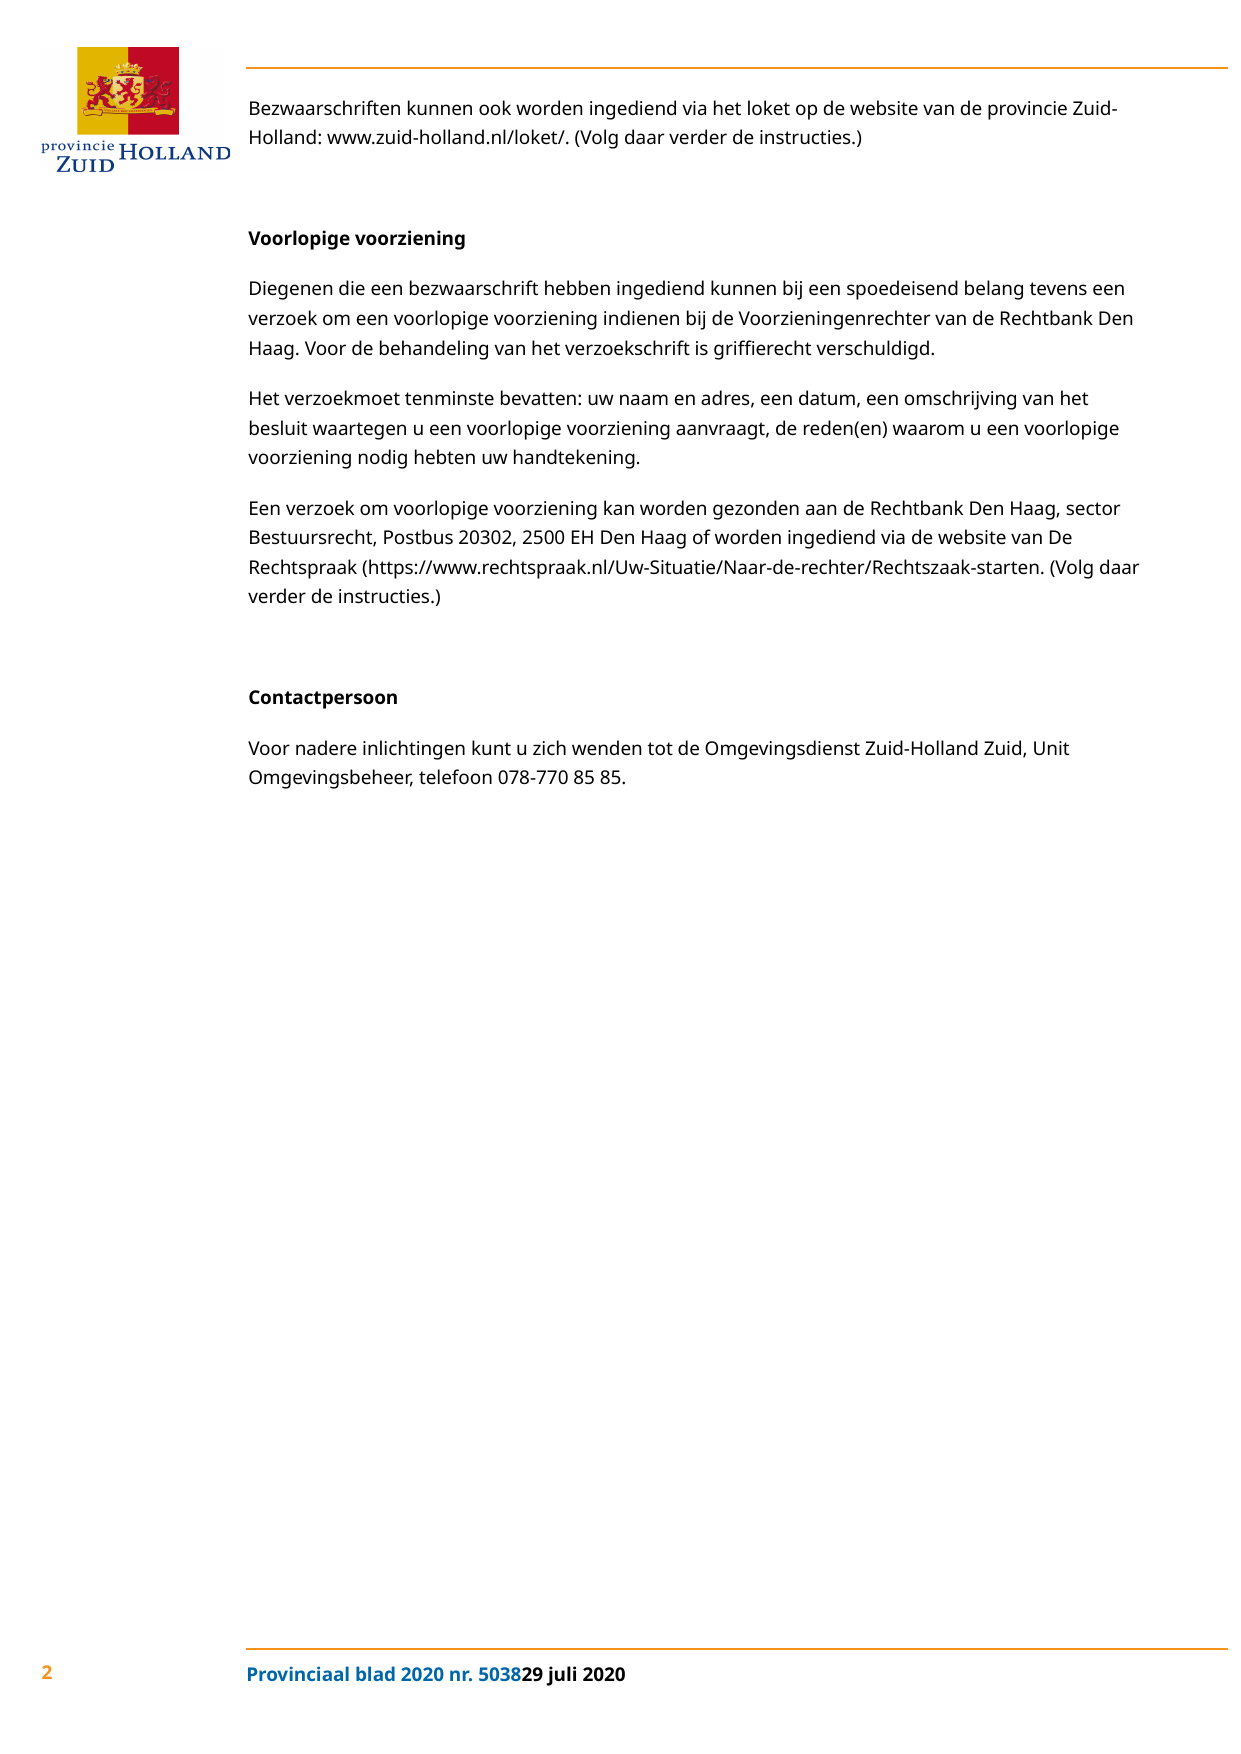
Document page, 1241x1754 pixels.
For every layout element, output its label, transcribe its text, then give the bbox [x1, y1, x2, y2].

text Contactpersoon [248, 684, 1152, 710]
text Voorlopige voorziening [248, 225, 1152, 251]
text Bezwaarschriften kunnen ook worden ingediend via het loket op de website van de provincie Zuid-Holland: www.zuid-holland.nl/loket/. (Volg daar verder de instructies.) [248, 95, 1152, 150]
text Het verzoekmoet tenminste bevatten: uw naam en adres, een datum, een omschrijving van het besluit waartegen u een voorlopige voorziening aanvraagt, de reden(en) waarom u een voorlopige voorziening nodig hebten uw handtekening. [248, 385, 1152, 470]
picture [41, 47, 231, 172]
text Een verzoek om voorlopige voorziening kan worden gezonden aan de Rechtbank Den Haag, sector Bestuursrecht, Postbus 20302, 2500 EH Den Haag of worden ingediend via de website van De Rechtspraak (https://www.rechtspraak.nl/Uw-Situatie/Naar-de-rechter/Rechtszaak-starten. (Volg daar verder de instructies.) [248, 495, 1152, 609]
text Voor nadere inlichtingen kunt u zich wenden tot de Omgevingsdienst Zuid-Holland Zuid, Unit Omgevingsbeheer, telefoon 078-770 85 85. [248, 735, 1152, 790]
text Diegenen die een bezwaarschrift hebben ingediend kunnen bij een spoedeisend belang tevens een verzoek om een voorlopige voorziening indienen bij de Voorzieningenrechter van de Rechtbank Den Haag. Voor de behandeling van het verzoekschrift is griffierecht verschuldigd. [248, 276, 1152, 361]
